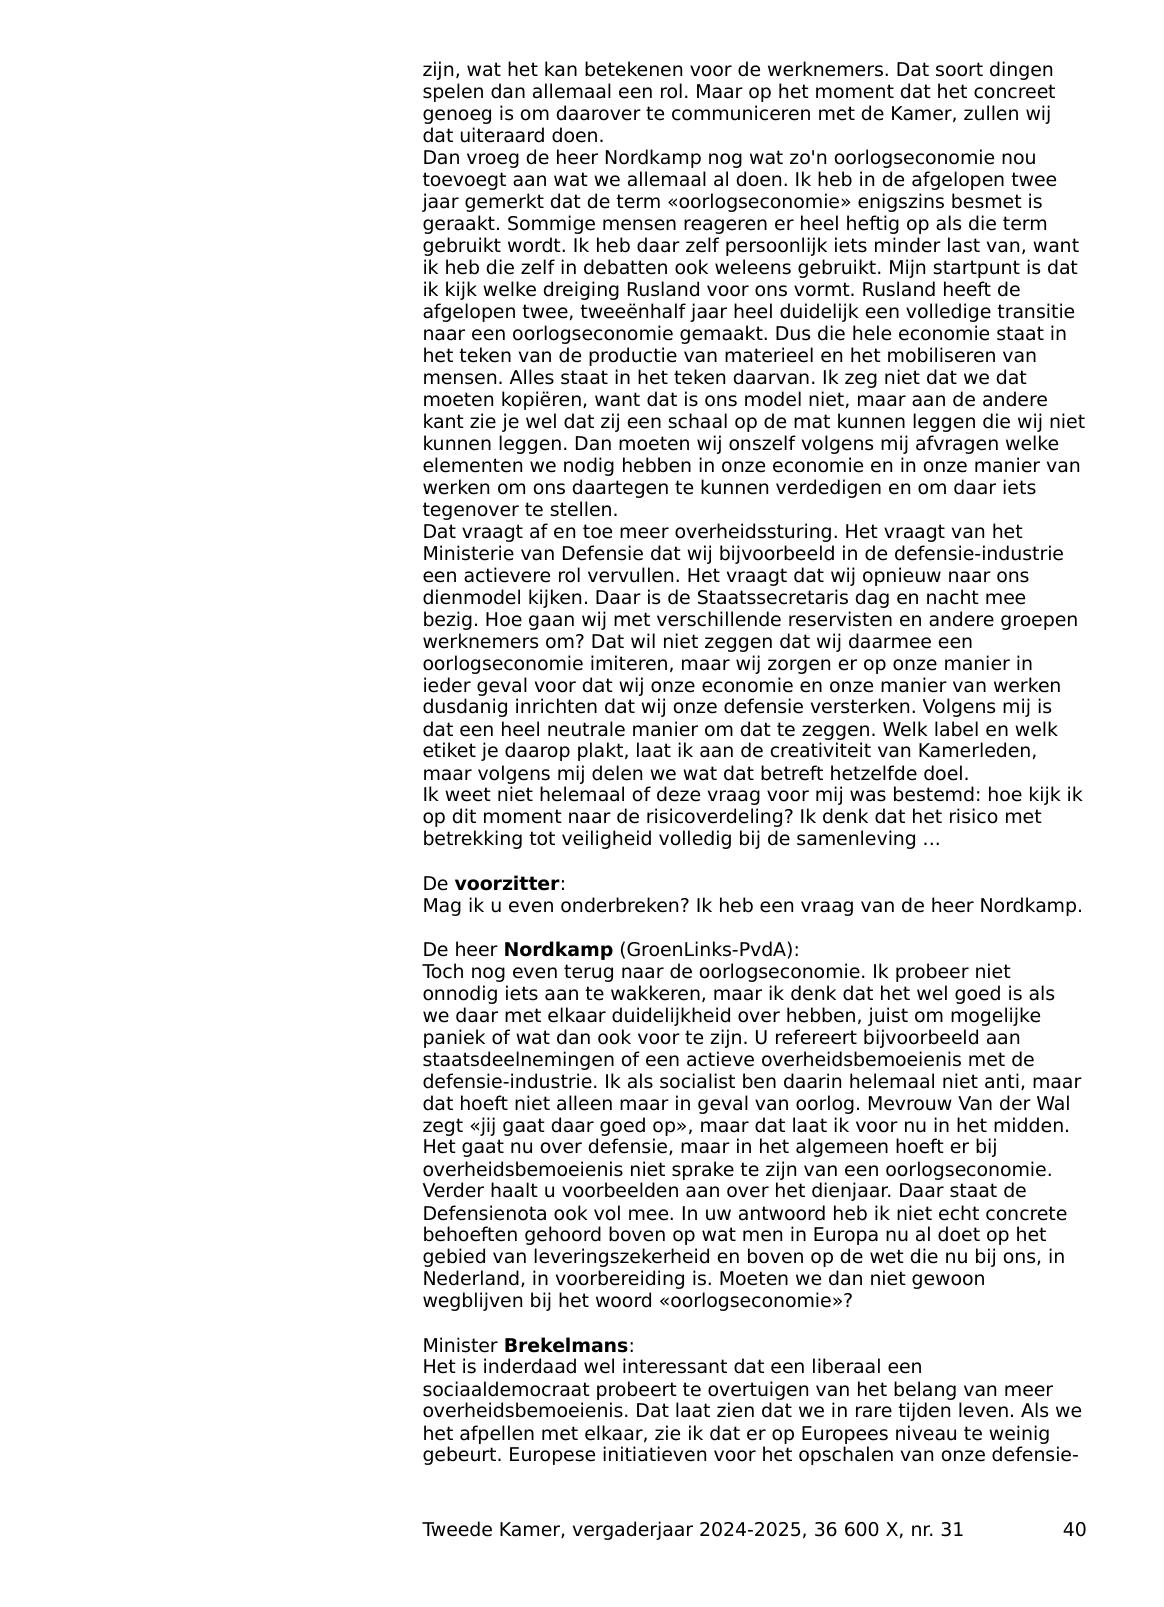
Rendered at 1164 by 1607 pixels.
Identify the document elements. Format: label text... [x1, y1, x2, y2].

text Dat vraagt af en toe meer overheidssturing. Het vraagt van het Ministerie van Defensie dat wij bijvoorbeeld in de defensie-industrie een actievere rol vervullen. Het vraagt dat wij opnieuw naar ons dienmodel kijken. Daar is de Staatssecretaris dag en nacht mee bezig. Hoe gaan wij met verschillende reservisten en andere groepen werknemers om? Dat wil niet zeggen dat wij daarmee een oorlogseconomie imiteren, maar wij zorgen er op onze manier in ieder geval voor dat wij onze economie en onze manier van werken dusdanig inrichten dat wij onze defensie versterken. Volgens mij is dat een heel neutrale manier om dat te zeggen. Welk label en welk etiket je daarop plakt, laat ik aan de creativiteit van Kamerleden, maar volgens mij delen we wat dat betreft hetzelfde doel. [422, 521, 1087, 784]
text Dan vroeg de heer Nordkamp nog wat zo'n oorlogseconomie nou toevoegt aan wat we allemaal al doen. Ik heb in de afgelopen twee jaar gemerkt dat de term «oorlogseconomie» enigszins besmet is geraakt. Sommige mensen reageren er heel heftig op als die term gebruikt wordt. Ik heb daar zelf persoonlijk iets minder last van, want ik heb die zelf in debatten ook weleens gebruikt. Mijn startpunt is dat ik kijk welke dreiging Rusland voor ons vormt. Rusland heeft de afgelopen twee, tweeënhalf jaar heel duidelijk een volledige transitie naar een oorlogseconomie gemaakt. Dus die hele economie staat in het teken van de productie van materieel en het mobiliseren van mensen. Alles staat in het teken daarvan. Ik zeg niet dat we dat moeten kopiëren, want dat is ons model niet, maar aan de andere kant zie je wel dat zij een schaal op de mat kunnen leggen die wij niet kunnen leggen. Dan moeten wij onszelf volgens mij afvragen welke elementen we nodig hebben in onze economie en in onze manier van werken om ons daartegen te kunnen verdedigen en om daar iets tegenover te stellen. [422, 147, 1087, 521]
text De heer Nordkamp (GroenLinks-PvdA): [422, 939, 1087, 961]
text Minister Brekelmans: [422, 1334, 1087, 1356]
text Toch nog even terug naar de oorlogseconomie. Ik probeer niet onnodig iets aan te wakkeren, maar ik denk dat het wel goed is als we daar met elkaar duidelijkheid over hebben, juist om mogelijke paniek of wat dan ook voor te zijn. U refereert bijvoorbeeld aan staatsdeelnemingen of een actieve overheidsbemoeienis met de defensie-industrie. Ik als socialist ben daarin helemaal niet anti, maar dat hoeft niet alleen maar in geval van oorlog. Mevrouw Van der Wal zegt «jij gaat daar goed op», maar dat laat ik voor nu in het midden. Het gaat nu over defensie, maar in het algemeen hoeft er bij overheidsbemoeienis niet sprake te zijn van een oorlogseconomie. Verder haalt u voorbeelden aan over het dienjaar. Daar staat de Defensienota ook vol mee. In uw antwoord heb ik niet echt concrete behoeften gehoord boven op wat men in Europa nu al doet op het gebied van leveringszekerheid en boven op de wet die nu bij ons, in Nederland, in voorbereiding is. Moeten we dan niet gewoon wegblijven bij het woord «oorlogseconomie»? [422, 961, 1087, 1312]
text Mag ik u even onderbreken? Ik heb een vraag van de heer Nordkamp. [422, 894, 1087, 916]
text De voorzitter: [422, 872, 1087, 894]
text Het is inderdaad wel interessant dat een liberaal een sociaaldemocraat probeert te overtuigen van het belang van meer overheidsbemoeienis. Dat laat zien dat we in rare tijden leven. Als we het afpellen met elkaar, zie ik dat er op Europees niveau te weinig gebeurt. Europese initiatieven voor het opschalen van onze defensie- [422, 1356, 1087, 1466]
text zijn, wat het kan betekenen voor de werknemers. Dat soort dingen spelen dan allemaal een rol. Maar op het moment dat het concreet genoeg is om daarover te communiceren met de Kamer, zullen wij dat uiteraard doen. [422, 59, 1087, 147]
text Ik weet niet helemaal of deze vraag voor mij was bestemd: hoe kijk ik op dit moment naar de risicoverdeling? Ik denk dat het risico met betrekking tot veiligheid volledig bij de samenleving ... [422, 784, 1087, 850]
